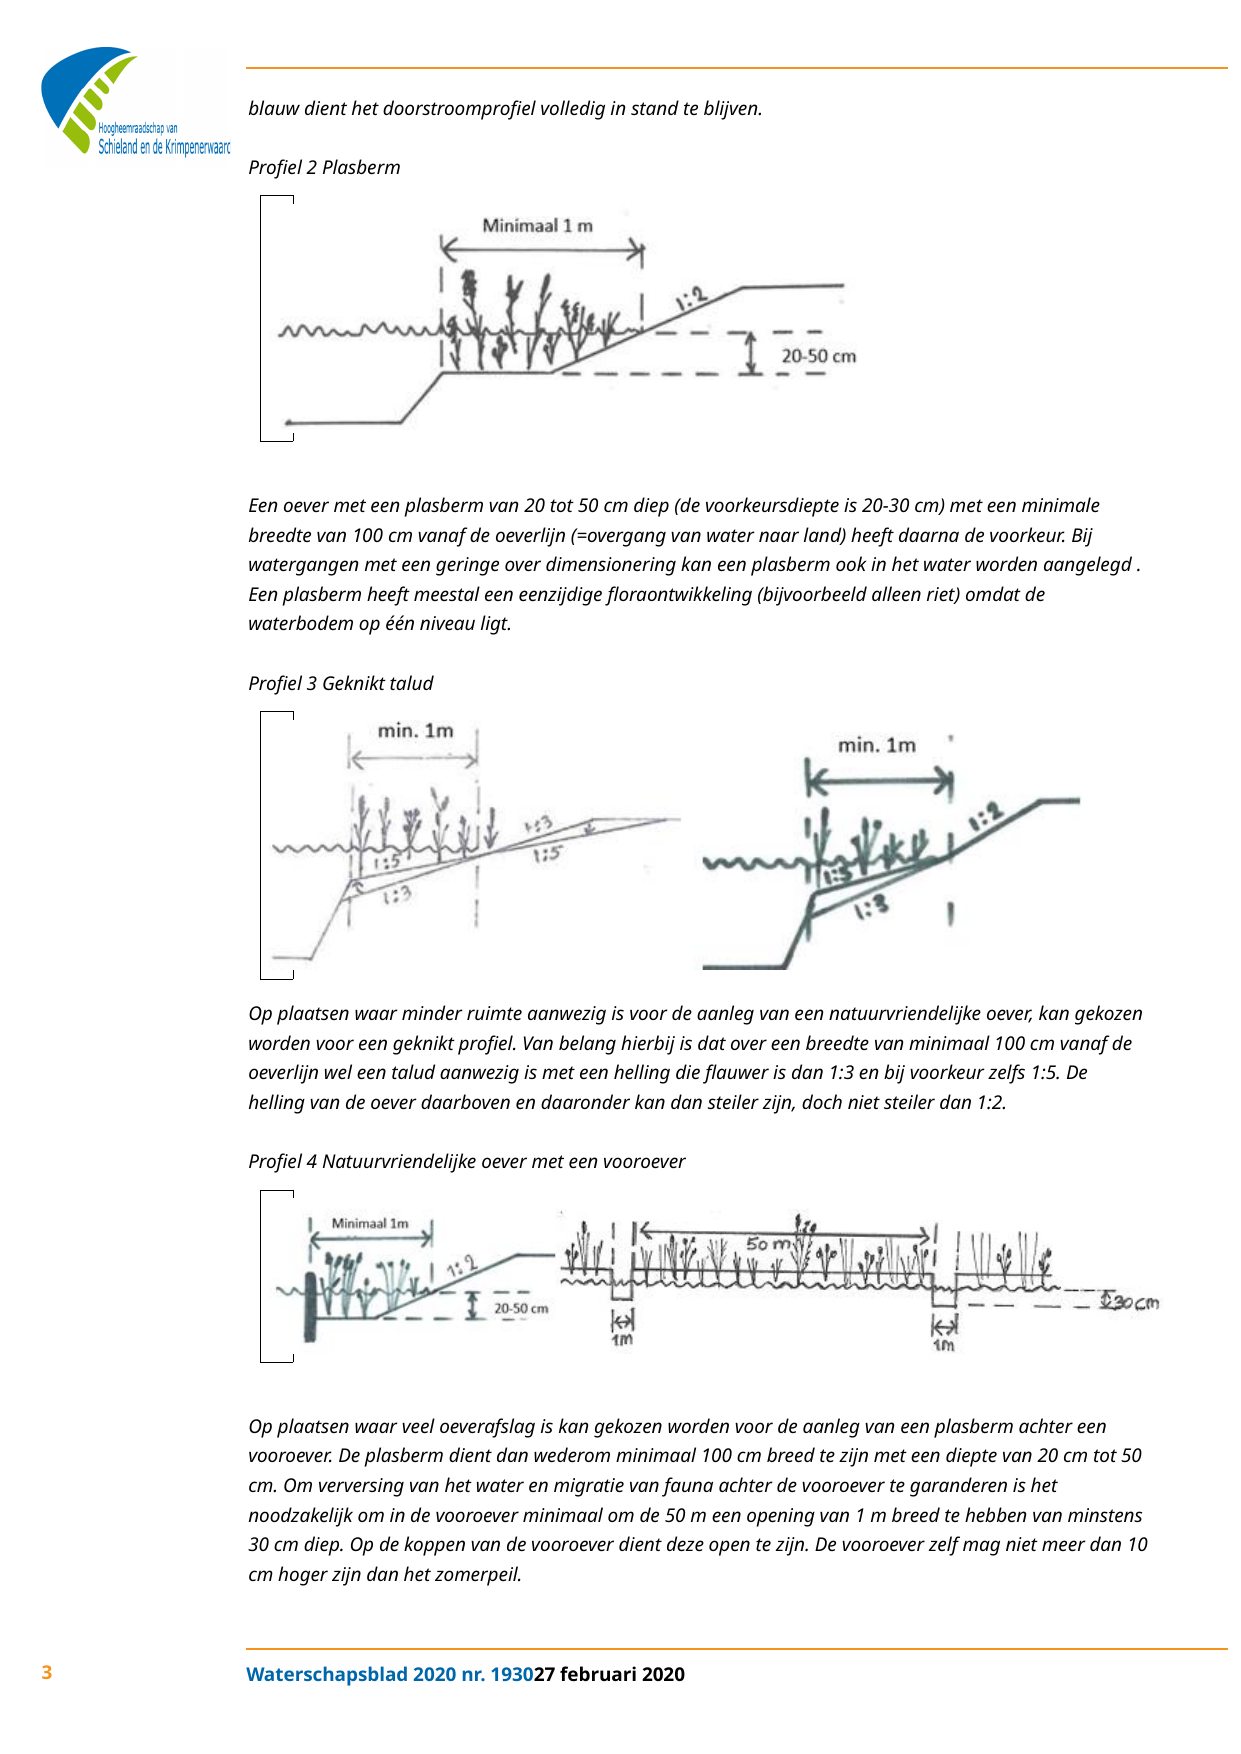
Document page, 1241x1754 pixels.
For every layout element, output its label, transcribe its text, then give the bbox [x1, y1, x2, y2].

text Op plaatsen waar veel oeverafslag is kan gekozen worden voor de aanleg van een plasberm achter een vooroever. De plasberm dient dan wederom minimaal 100 cm breed te zijn met een diepte van 20 cm tot 50 cm. Om verversing van het water en migratie van fauna achter de vooroever te garanderen is het noodzakelijk om in de vooroever minimaal om de 50 m een opening van 1 m breed te hebben van minstens 30 cm diep. Op de koppen van de vooroever dient deze open te zijn. De vooroever zelf mag niet meer dan 10 cm hoger zijn dan het zomerpeil. [248, 1413, 1152, 1587]
text Een oever met een plasberm van 20 tot 50 cm diep (de voorkeursdiepte is 20-30 cm) met een minimale breedte van 100 cm vanaf de oeverlijn (=overgang van water naar land) heeft daarna de voorkeur. Bij watergangen met een geringe over dimensionering kan een plasberm ook in het water worden aangelegd . Een plasberm heeft meestal een eenzijdige floraontwikkeling (bijvoorbeeld alleen riet) omdat de waterbodem op één niveau ligt. [248, 492, 1152, 636]
picture [268, 204, 879, 433]
picture [268, 720, 1085, 970]
text Profiel 4 Natuurvriendelijke oever met een vooroever [248, 1148, 1152, 1174]
text Op plaatsen waar minder ruimte aanwezig is voor de aanleg van een natuurvriendelijke oever, kan gekozen worden voor een geknikt profiel. Van belang hierbij is dat over een breedte van minimaal 100 cm vanaf de oeverlijn wel een talud aanwezig is met een helling die flauwer is dan 1:3 en bij voorkeur zelfs 1:5. De helling van de oever daarboven en daaronder kan dan steiler zijn, doch niet steiler dan 1:2. [248, 1000, 1152, 1115]
text Profiel 3 Geknikt talud [248, 670, 1152, 695]
picture [268, 1198, 1173, 1354]
text blauw dient het doorstroomprofiel volledig in stand te blijven. [248, 95, 1152, 121]
picture [41, 47, 231, 172]
text Profiel 2 Plasberm [248, 154, 1152, 180]
